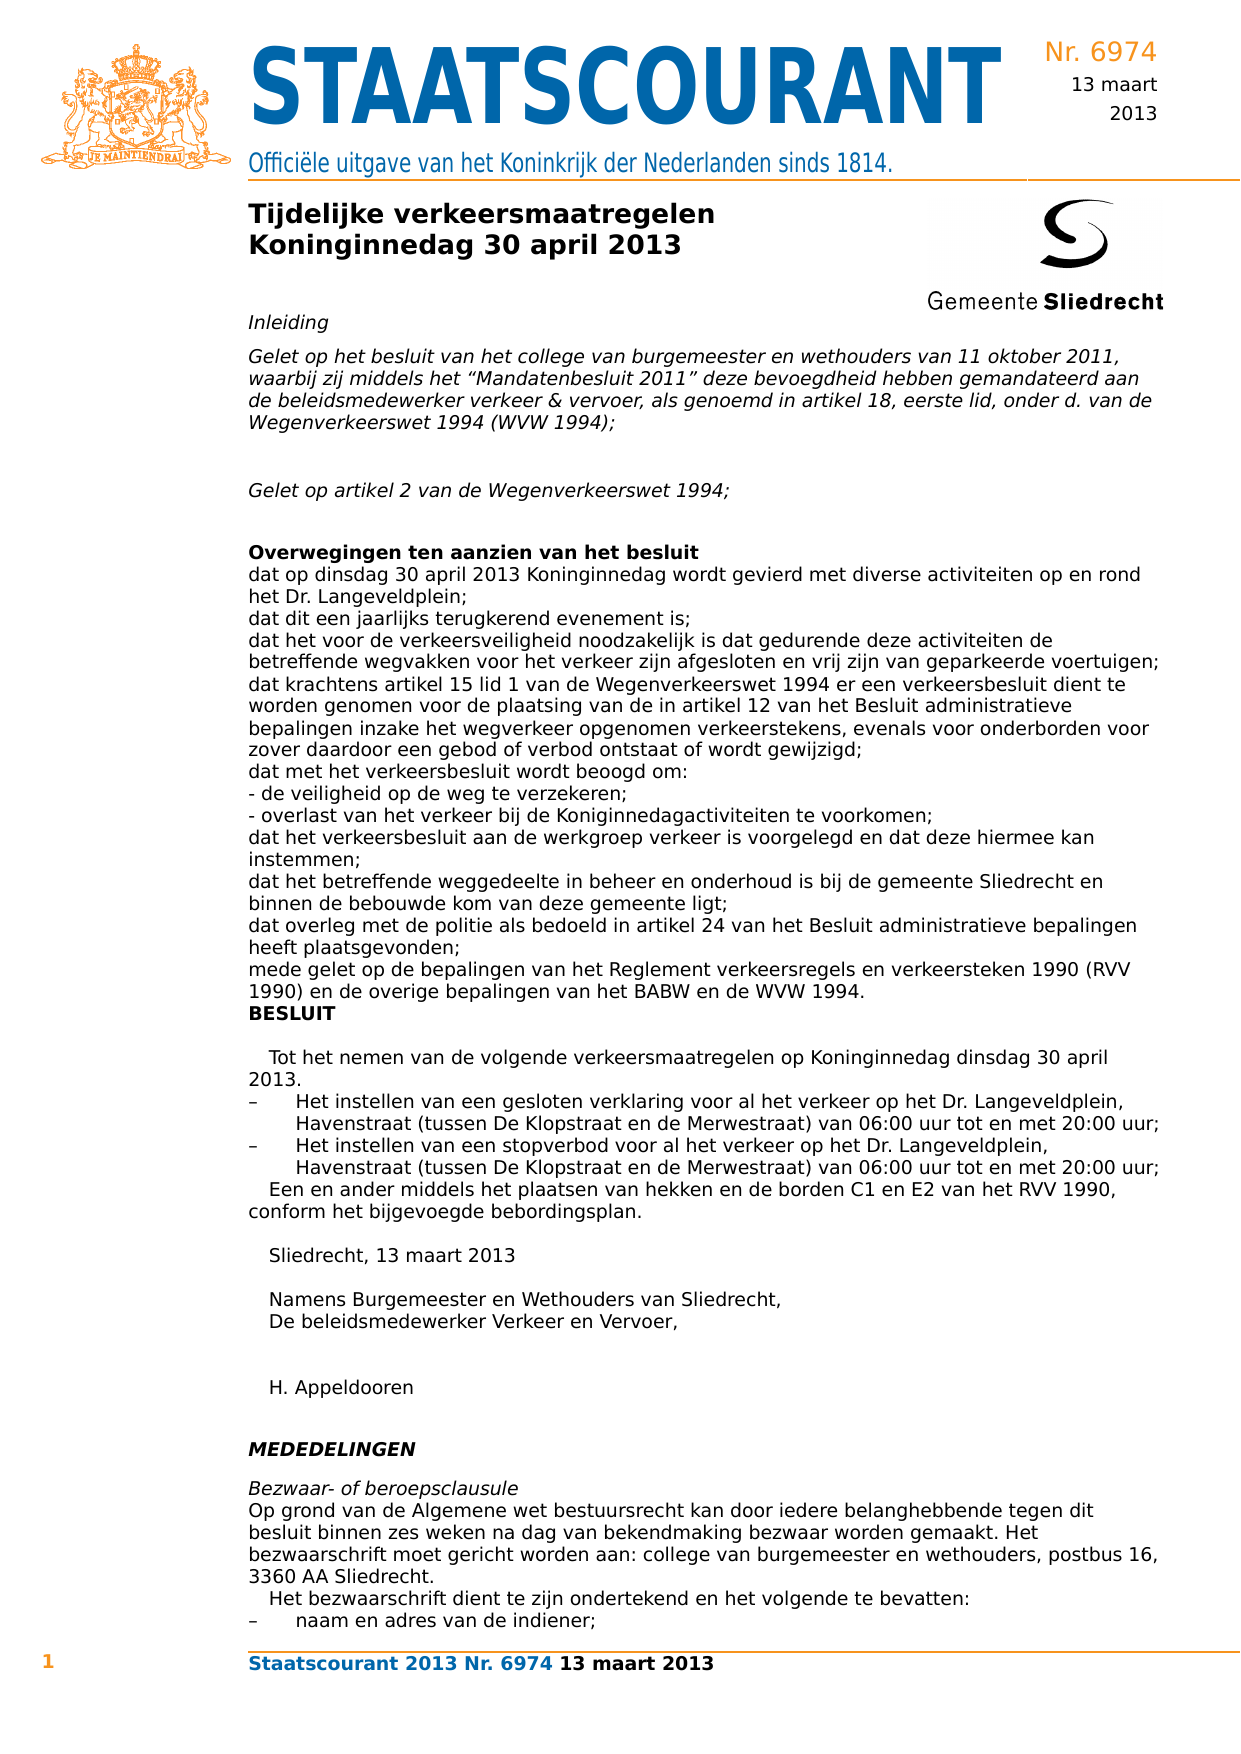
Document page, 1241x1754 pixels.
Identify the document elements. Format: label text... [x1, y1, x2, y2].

text - overlast van het verkeer bij de Koniginnedagactiviteiten te voorkomen; [248, 805, 1163, 827]
list Het instellen van een gesloten verklaring voor al het verkeer op het Dr. Langeveldplein, Havenstraat (tussen De Klopstraat en de Merwestraat) van 06:00 uur tot en met 20:00 uur; [248, 1091, 1163, 1135]
text Gelet op artikel 2 van de Wegenverkeerswet 1994; [248, 480, 1163, 502]
text mede gelet op de bepalingen van het Reglement verkeersregels en verkeersteken 1990 (RVV 1990) en de overige bepalingen van het BABW en de WVW 1994. [248, 959, 1163, 1003]
text dat op dinsdag 30 april 2013 Koninginnedag wordt gevierd met diverse activiteiten op en rond het Dr. Langeveldplein; [248, 563, 1163, 607]
text - de veiligheid op de weg te verzekeren; [248, 783, 1163, 805]
text Een en ander middels het plaatsen van hekken en de borden C1 en E2 van het RVV 1990, conform het bijgevoegde bebordingsplan. [248, 1179, 1163, 1223]
list Het instellen van een stopverbod voor al het verkeer op het Dr. Langeveldplein, Havenstraat (tussen De Klopstraat en de Merwestraat) van 06:00 uur tot en met 20:00 uur; [248, 1135, 1163, 1179]
text H. Appeldooren [248, 1377, 1163, 1399]
text Het bezwaarschrift dient te zijn ondertekend en het volgende te bevatten: [248, 1588, 1163, 1610]
text Inleiding [248, 312, 1163, 334]
text BESLUIT [248, 1003, 1163, 1025]
text dat het betreffende weggedeelte in beheer en onderhoud is bij de gemeente Sliedrecht en binnen de bebouwde kom van deze gemeente ligt; [248, 871, 1163, 915]
text Op grond van de Algemene wet bestuursrecht kan door iedere belanghebbende tegen dit besluit binnen zes weken na dag van bekendmaking bezwaar worden gemaakt. Het bezwaarschrift moet gericht worden aan: college van burgemeester en wethouders, postbus 16, 3360 AA Sliedrecht. [248, 1500, 1163, 1588]
subtitle Overwegingen ten aanzien van het besluit [248, 542, 1163, 563]
text dat met het verkeersbesluit wordt beoogd om: [248, 761, 1163, 783]
text Gelet op het besluit van het college van burgemeester en wethouders van 11 oktober 2011, waarbij zij middels het “Mandatenbesluit 2011” deze bevoegdheid hebben gemandateerd aan de beleidsmedewerker verkeer & vervoer, als genoemd in artikel 18, eerste lid, onder d. van de Wegenverkeerswet 1994 (WVW 1994); [248, 346, 1163, 434]
text Tot het nemen van de volgende verkeersmaatregelen op Koninginnedag dinsdag 30 april 2013. [248, 1047, 1163, 1091]
text Namens Burgemeester en Wethouders van Sliedrecht, [248, 1289, 1163, 1311]
subtitle Bezwaar- of beroepsclausule [248, 1478, 1163, 1500]
list naam en adres van de indiener; [248, 1610, 1163, 1632]
subtitle MEDEDELINGEN [248, 1438, 1163, 1460]
text dat het verkeersbesluit aan de werkgroep verkeer is voorgelegd en dat deze hiermee kan instemmen; [248, 827, 1163, 871]
text dat dit een jaarlijks terugkerend evenement is; [248, 607, 1163, 629]
picture [927, 198, 1164, 311]
subtitle Tijdelijke verkeersmaatregelen Koninginnedag 30 april 2013 [248, 199, 927, 261]
text De beleidsmedewerker Verkeer en Vervoer, [248, 1311, 1163, 1333]
text dat krachtens artikel 15 lid 1 van de Wegenverkeerswet 1994 er een verkeersbesluit dient te worden genomen voor de plaatsing van de in artikel 12 van het Besluit administratieve bepalingen inzake het wegverkeer opgenomen verkeerstekens, evenals voor onderborden voor zover daardoor een gebod of verbod ontstaat of wordt gewijzigd; [248, 673, 1163, 761]
text dat het voor de verkeersveiligheid noodzakelijk is dat gedurende deze activiteiten de betreffende wegvakken voor het verkeer zijn afgesloten en vrij zijn van geparkeerde voertuigen; [248, 629, 1163, 673]
text dat overleg met de politie als bedoeld in artikel 24 van het Besluit administratieve bepalingen heeft plaatsgevonden; [248, 915, 1163, 959]
picture [41, 44, 231, 169]
text Sliedrecht, 13 maart 2013 [248, 1245, 1163, 1267]
